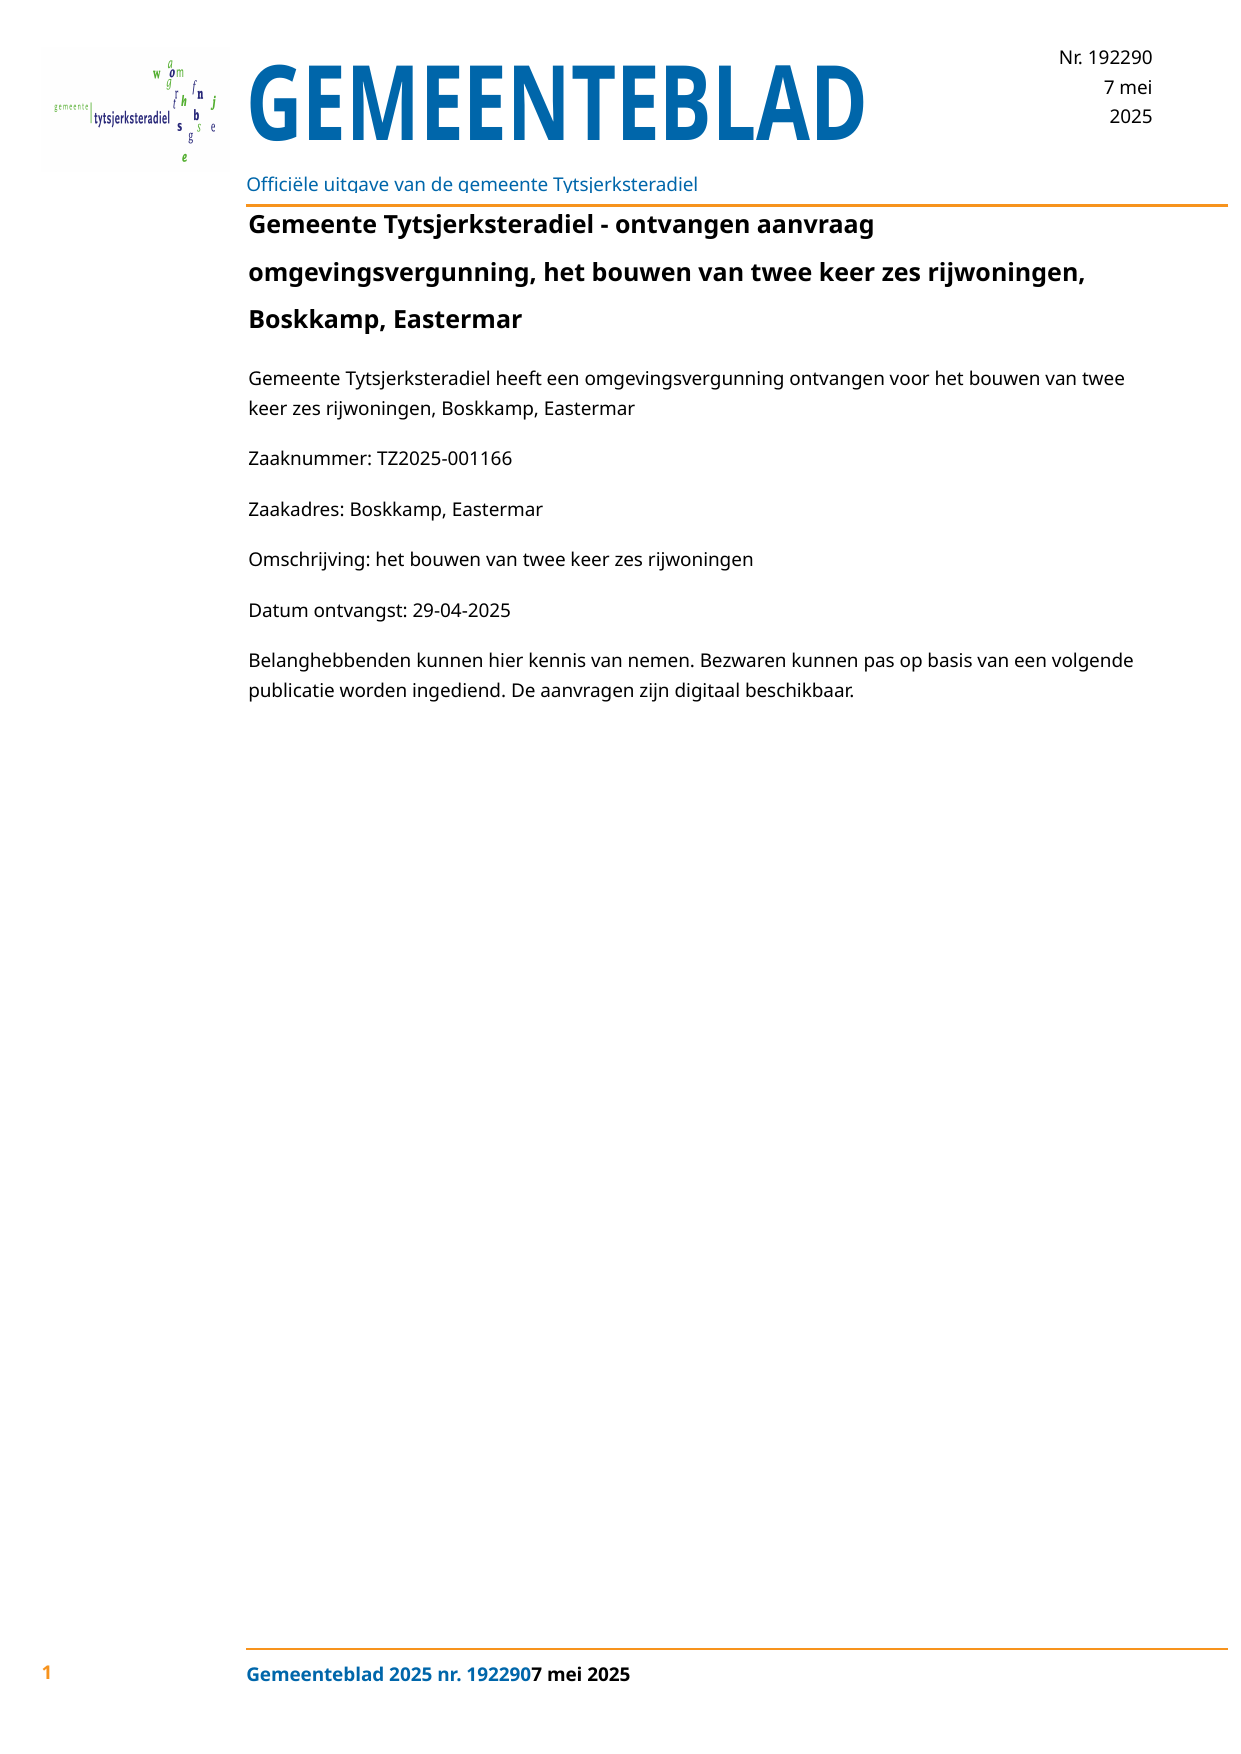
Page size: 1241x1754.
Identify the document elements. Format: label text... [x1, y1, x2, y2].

text Belanghebbenden kunnen hier kennis van nemen. Bezwaren kunnen pas op basis van een volgende publicatie worden ingediend. De aanvragen zijn digitaal beschikbaar. [248, 647, 1152, 702]
text Datum ontvangst: 29-04-2025 [248, 597, 1152, 622]
text Gemeente Tytsjerksteradiel heeft een omgevingsvergunning ontvangen voor het bouwen van twee keer zes rijwoningen, Boskkamp, Eastermar [248, 366, 1152, 421]
text Zaakadres: Boskkamp, Eastermar [248, 496, 1152, 522]
text Gemeente Tytsjerksteradiel - ontvangen aanvraag omgevingsvergunning, het bouwen van twee keer zes rijwoningen, Boskkamp, Eastermar [248, 207, 1152, 336]
picture [41, 47, 231, 172]
text Zaaknummer: TZ2025-001166 [248, 446, 1152, 471]
text Omschrijving: het bouwen van twee keer zes rijwoningen [248, 546, 1152, 572]
